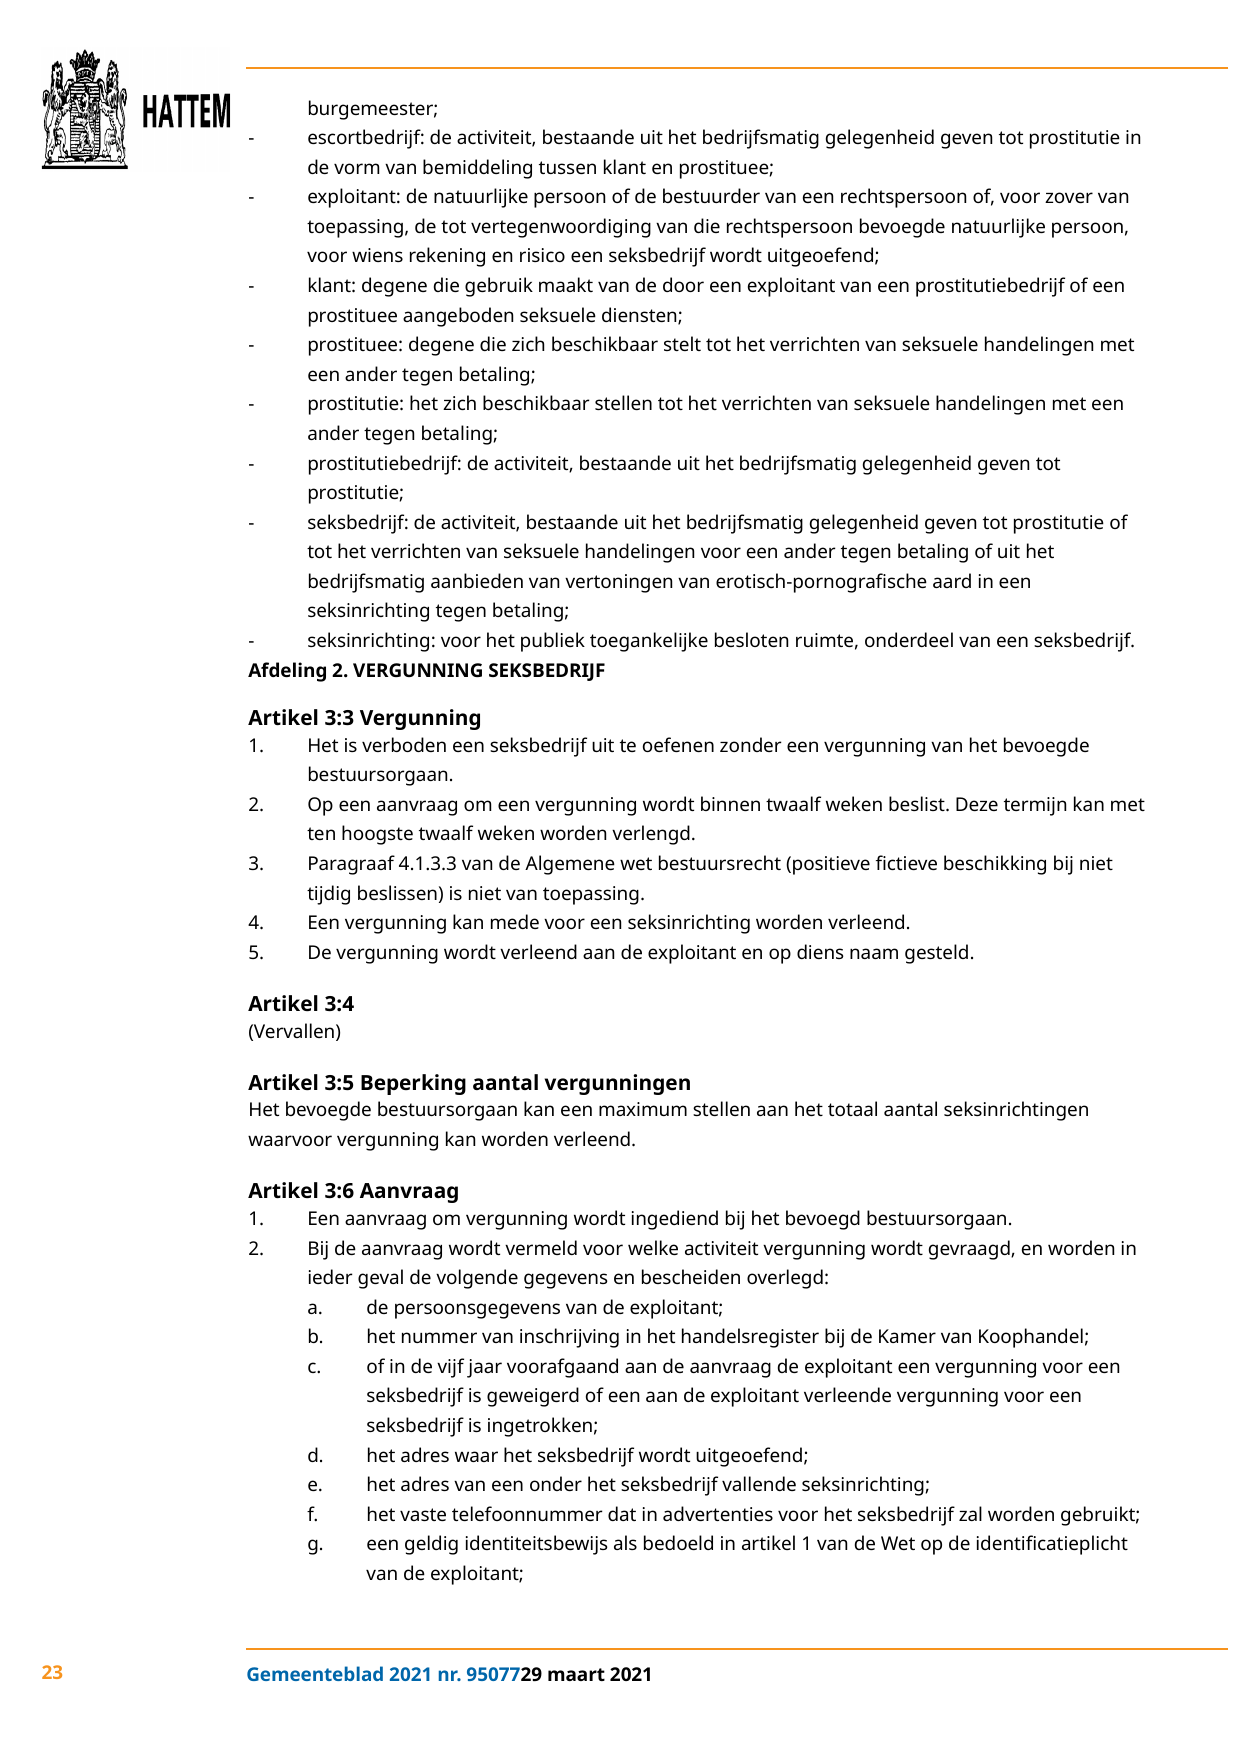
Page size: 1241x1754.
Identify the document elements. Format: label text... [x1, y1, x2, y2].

list Op een aanvraag om een vergunning wordt binnen twaalf weken beslist. Deze termijn kan met ten hoogste twaalf weken worden verlengd. [248, 791, 1152, 846]
list Paragraaf 4.1.3.3 van de Algemene wet bestuursrecht (positieve fictieve beschikking bij niet tijdig beslissen) is niet van toepassing. [248, 850, 1152, 906]
list Een aanvraag om vergunning wordt ingediend bij het bevoegd bestuursorgaan. [248, 1205, 1152, 1231]
text Het bevoegde bestuursorgaan kan een maximum stellen aan het totaal aantal seksinrichtingen waarvoor vergunning kan worden verleend. [248, 1097, 1152, 1152]
text Artikel 3:5 Beperking aantal vergunningen [248, 1068, 1152, 1097]
list exploitant: de natuurlijke persoon of de bestuurder van een rechtspersoon of, voor zover van toepassing, de tot vertegenwoordiging van die rechtspersoon bevoegde natuurlijke persoon, voor wiens rekening en risico een seksbedrijf wordt uitgeoefend; [248, 183, 1152, 268]
list de persoonsgegevens van de exploitant; [307, 1294, 1152, 1319]
text Artikel 3:6 Aanvraag [248, 1177, 1152, 1205]
list prostitutiebedrijf: de activiteit, bestaande uit het bedrijfsmatig gelegenheid geven tot prostitutie; [248, 450, 1152, 505]
list Een vergunning kan mede voor een seksinrichting worden verleend. [248, 909, 1152, 935]
list het adres van een onder het seksbedrijf vallende seksinrichting; [307, 1471, 1152, 1497]
list het vaste telefoonnummer dat in advertenties voor het seksbedrijf zal worden gebruikt; [307, 1501, 1152, 1527]
text Afdeling 2. VERGUNNING SEKSBEDRIJF [248, 657, 1152, 683]
list burgemeester; [248, 95, 1152, 121]
text Artikel 3:4 [248, 989, 1152, 1018]
list escortbedrijf: de activiteit, bestaande uit het bedrijfsmatig gelegenheid geven tot prostitutie in de vorm van bemiddeling tussen klant en prostituee; [248, 124, 1152, 180]
list klant: degene die gebruik maakt van de door een exploitant van een prostitutiebedrijf of een prostituee aangeboden seksuele diensten; [248, 272, 1152, 328]
text (Vervallen) [248, 1018, 1152, 1043]
list seksinrichting: voor het publiek toegankelijke besloten ruimte, onderdeel van een seksbedrijf. [248, 627, 1152, 653]
list De vergunning wordt verleend aan de exploitant en op diens naam gesteld. [248, 939, 1152, 965]
list Bij de aanvraag wordt vermeld voor welke activiteit vergunning wordt gevraagd, en worden in ieder geval de volgende gegevens en bescheiden overlegd: [248, 1235, 1152, 1290]
list prostituee: degene die zich beschikbaar stelt tot het verrichten van seksuele handelingen met een ander tegen betaling; [248, 331, 1152, 387]
list of in de vijf jaar voorafgaand aan de aanvraag de exploitant een vergunning voor een seksbedrijf is geweigerd of een aan de exploitant verleende vergunning voor een seksbedrijf is ingetrokken; [307, 1353, 1152, 1438]
text Artikel 3:3 Vergunning [248, 703, 1152, 732]
list prostitutie: het zich beschikbaar stellen tot het verrichten van seksuele handelingen met een ander tegen betaling; [248, 391, 1152, 446]
list het adres waar het seksbedrijf wordt uitgeoefend; [307, 1442, 1152, 1467]
list Het is verboden een seksbedrijf uit te oefenen zonder een vergunning van het bevoegde bestuursorgaan. [248, 732, 1152, 787]
list seksbedrijf: de activiteit, bestaande uit het bedrijfsmatig gelegenheid geven tot prostitutie of tot het verrichten van seksuele handelingen voor een ander tegen betaling of uit het bedrijfsmatig aanbieden van vertoningen van erotisch-pornografische aard in een seksinrichting tegen betaling; [248, 509, 1152, 623]
list het nummer van inschrijving in het handelsregister bij de Kamer van Koophandel; [307, 1323, 1152, 1349]
list een geldig identiteitsbewijs als bedoeld in artikel 1 van de Wet op de identificatieplicht van de exploitant; [307, 1531, 1152, 1586]
picture [41, 47, 231, 172]
